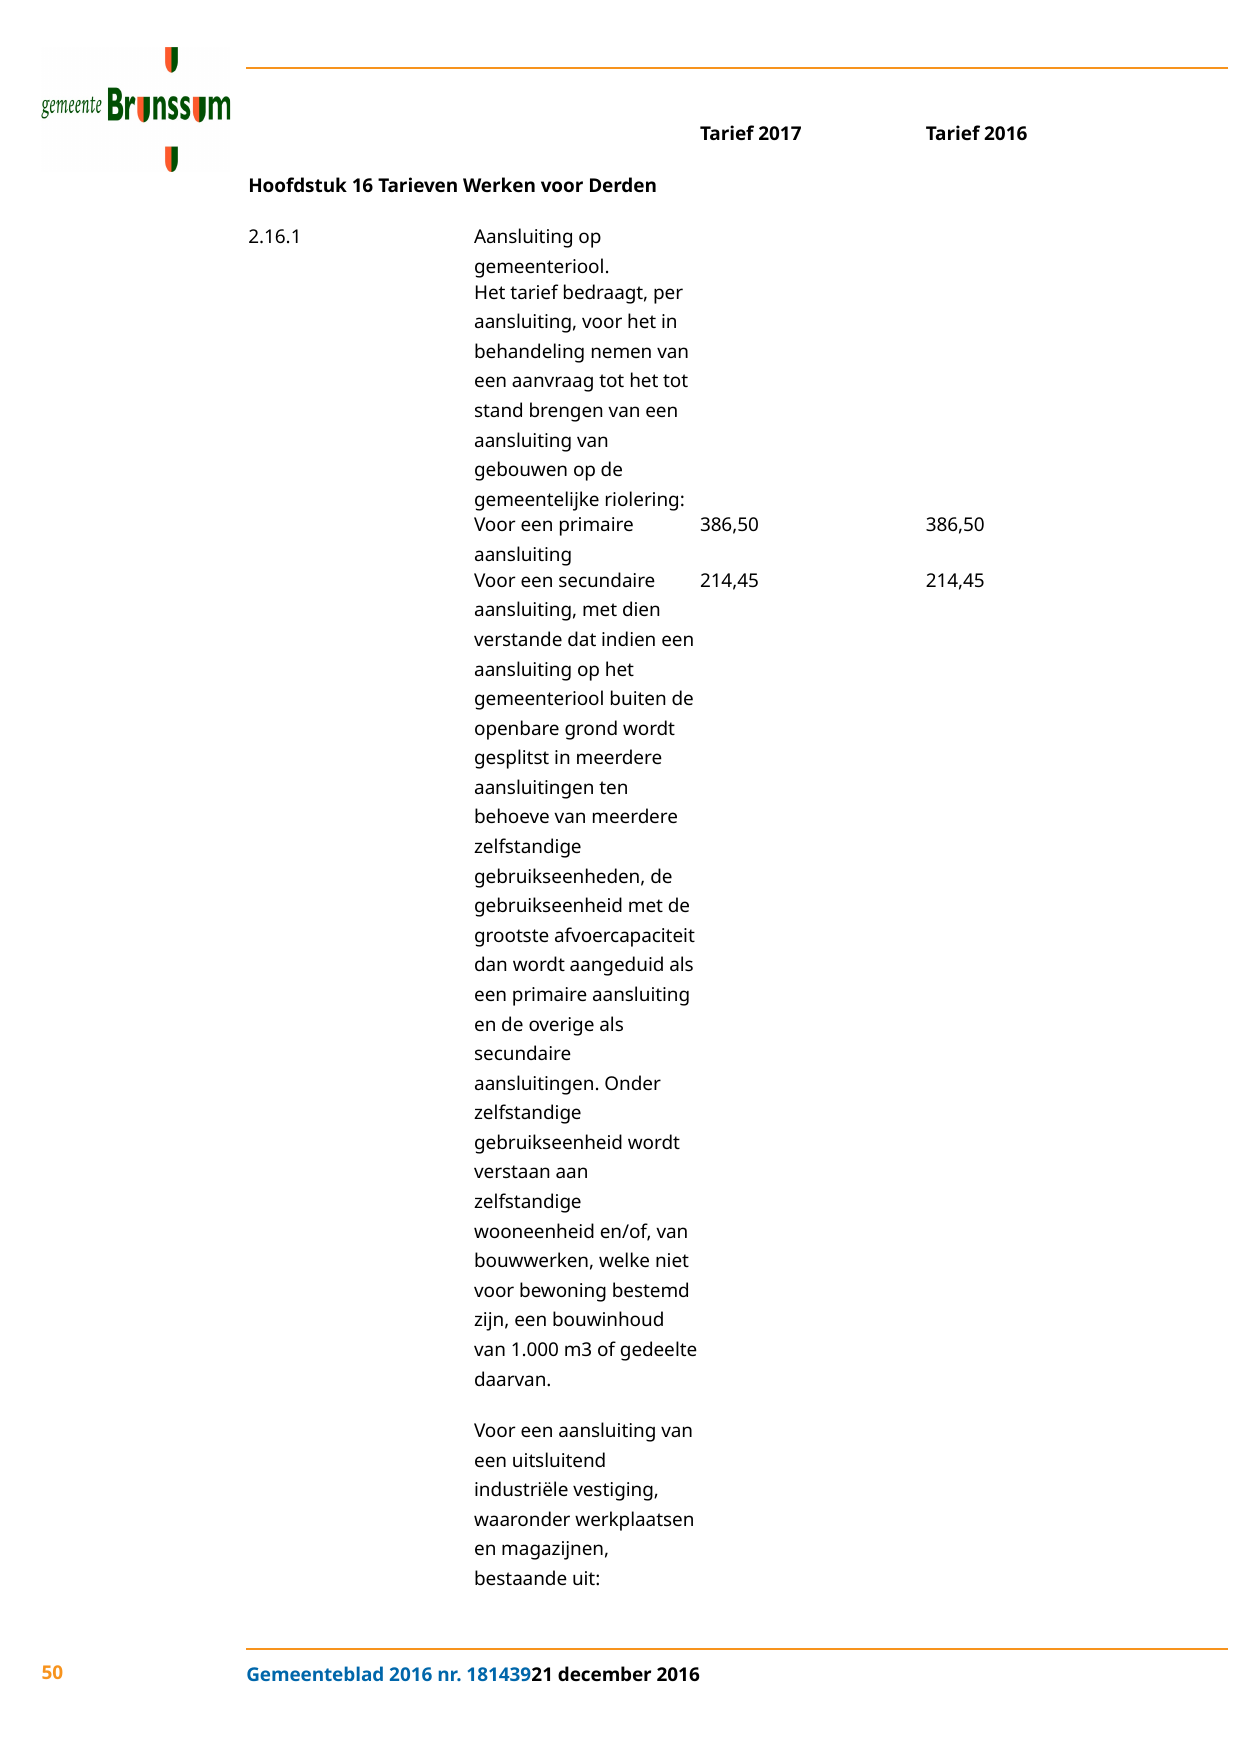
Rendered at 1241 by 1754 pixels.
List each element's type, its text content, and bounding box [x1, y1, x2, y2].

table_cell 214,45 [700, 567, 926, 1391]
table_cell [474, 1391, 700, 1417]
table_cell [474, 121, 700, 146]
table_cell Het tarief bedraagt, per aansluiting, voor het in behandeling nemen van een aanvraag tot het tot stand brengen van een aansluiting van gebouwen op de gemeentelijke riolering: [474, 279, 700, 512]
table_cell [248, 279, 474, 512]
table_cell [248, 1391, 474, 1417]
table_cell [926, 146, 1152, 172]
table_cell 386,50 [926, 512, 1152, 567]
table_cell [700, 198, 926, 223]
table_cell Voor een primaire aansluiting [474, 512, 700, 567]
table_cell [248, 1417, 474, 1591]
table_cell 214,45 [926, 567, 1152, 1391]
table_cell [926, 198, 1152, 223]
table_cell Voor een secundaire aansluiting, met dien verstande dat indien een aansluiting op het gemeenteriool buiten de openbare grond wordt gesplitst in meerdere aansluitingen ten behoeve van meerdere zelfstandige gebruikseenheden, de gebruikseenheid met de grootste afvoercapaciteit dan wordt aangeduid als een primaire aansluiting en de overige als secundaire aansluitingen. Onder zelfstandige gebruikseenheid wordt verstaan aan zelfstandige wooneenheid en/of, van bouwwerken, welke niet voor bewoning bestemd zijn, een bouwinhoud van 1.000 m3 of gedeelte daarvan. [474, 567, 700, 1391]
table_cell Tarief 2016 [926, 121, 1152, 146]
table_cell [926, 279, 1152, 512]
table_header [248, 95, 474, 121]
table_cell Voor een aansluiting van een uitsluitend industriële vestiging, waaronder werkplaatsen en magazijnen, bestaande uit: [474, 1417, 700, 1591]
table_cell 386,50 [700, 512, 926, 567]
table_cell Tarief 2017 [700, 121, 926, 146]
table_cell [248, 146, 474, 172]
table_cell [474, 146, 700, 172]
table_cell [700, 1417, 926, 1591]
table_header [700, 95, 926, 121]
table_cell [700, 1391, 926, 1417]
table_cell [926, 1417, 1152, 1591]
picture [41, 47, 231, 172]
table_cell [248, 198, 474, 223]
table_cell [926, 224, 1152, 279]
table_cell [248, 567, 474, 1391]
table_cell Hoofdstuk 16 Tarieven Werken voor Derden [248, 172, 700, 198]
table_cell [700, 224, 926, 279]
table_cell [700, 146, 926, 172]
table_cell [474, 198, 700, 223]
table_cell 2.16.1 [248, 224, 474, 279]
table_cell [248, 512, 474, 567]
table_cell [700, 279, 926, 512]
table_header [474, 95, 700, 121]
table_cell Aansluiting op gemeenteriool. [474, 224, 700, 279]
table_header [926, 95, 1152, 121]
table_cell [248, 121, 474, 146]
